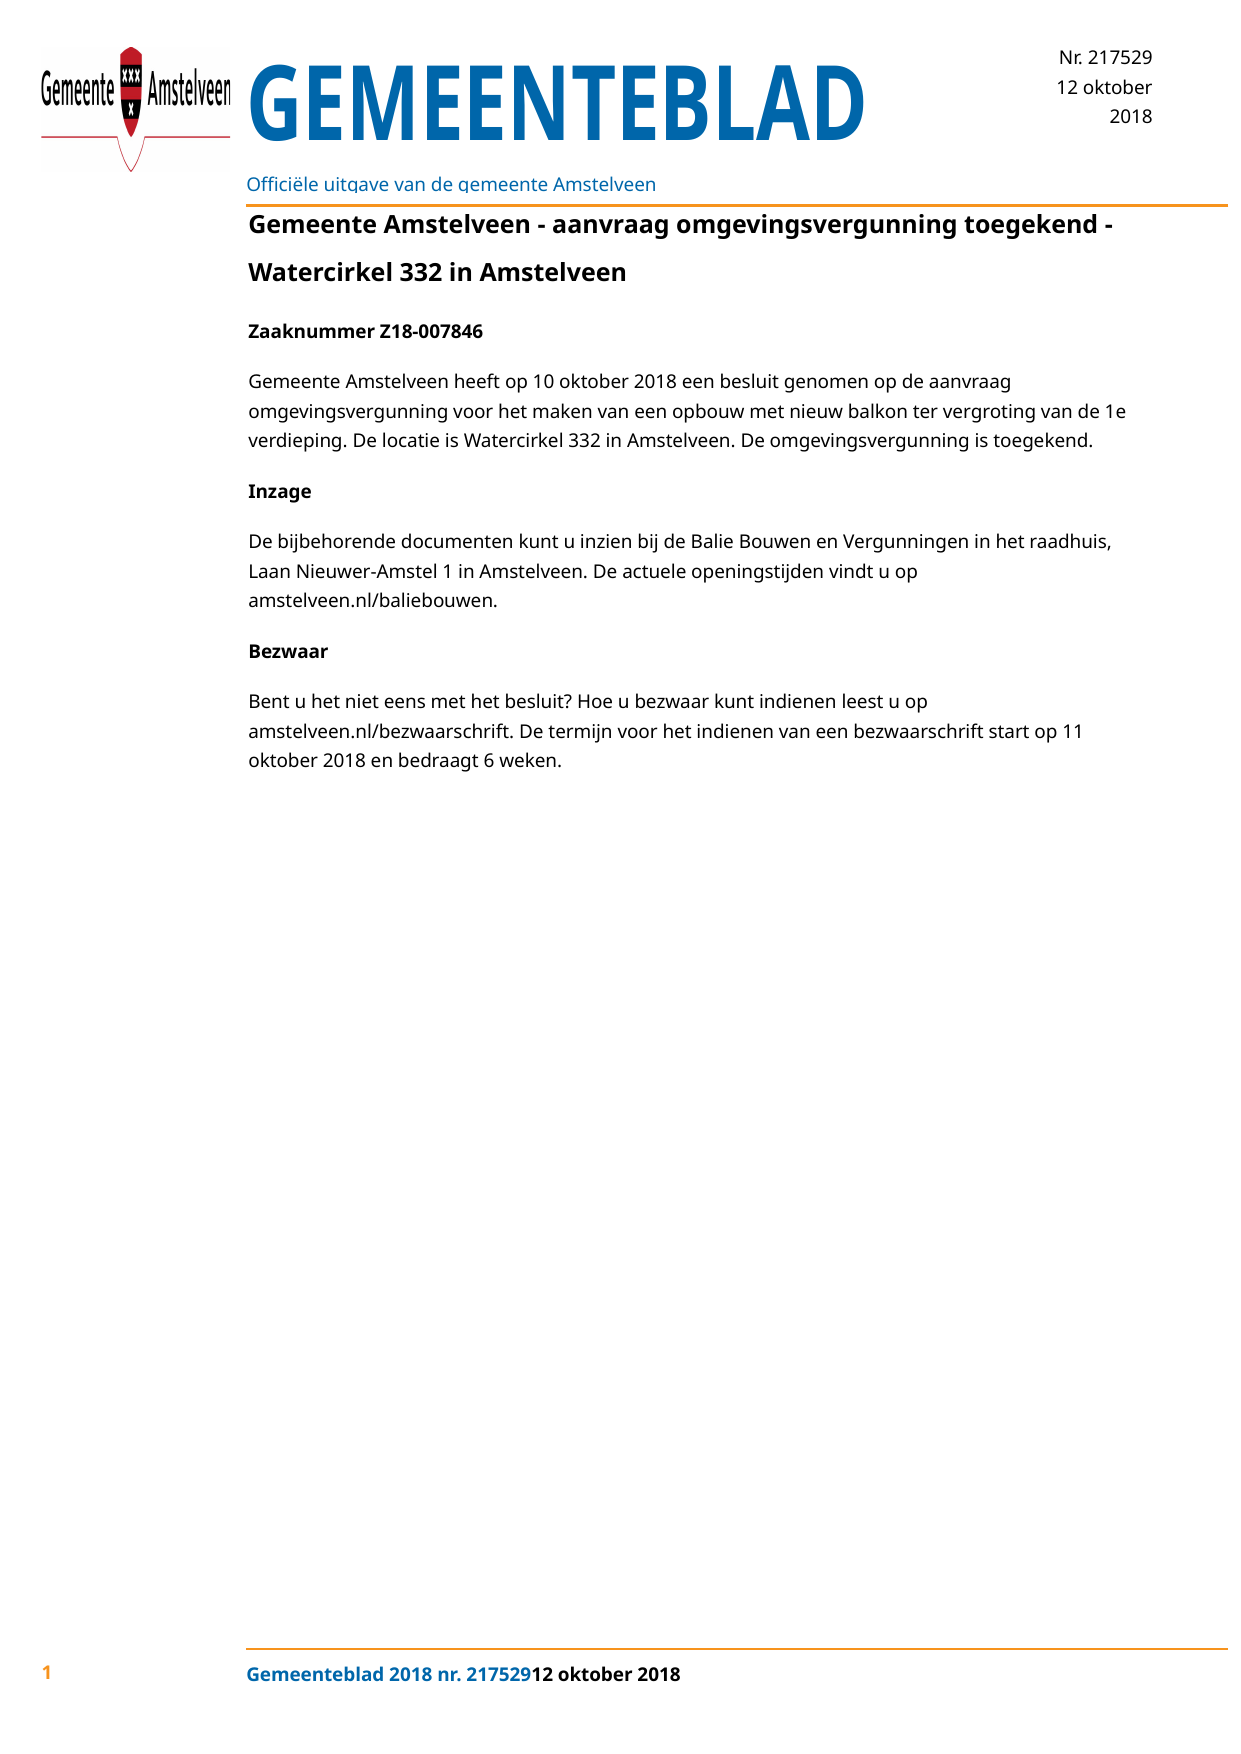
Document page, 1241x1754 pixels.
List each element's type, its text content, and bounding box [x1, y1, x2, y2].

text Bezwaar [248, 638, 1152, 664]
text Gemeente Amstelveen heeft op 10 oktober 2018 een besluit genomen op de aanvraag omgevingsvergunning voor het maken van een opbouw met nieuw balkon ter vergroting van de 1e verdieping. De locatie is Watercirkel 332 in Amstelveen. De omgevingsvergunning is toegekend. [248, 368, 1152, 453]
text Inzage [248, 478, 1152, 504]
text De bijbehorende documenten kunt u inzien bij de Balie Bouwen en Vergunningen in het raadhuis, Laan Nieuwer-Amstel 1 in Amstelveen. De actuele openingstijden vindt u op amstelveen.nl/baliebouwen. [248, 528, 1152, 613]
text Bent u het niet eens met het besluit? Hoe u bezwaar kunt indienen leest u op amstelveen.nl/bezwaarschrift. De termijn voor het indienen van een bezwaarschrift start op 11 oktober 2018 en bedraagt 6 weken. [248, 688, 1152, 773]
picture [41, 47, 231, 172]
text Gemeente Amstelveen - aanvraag omgevingsvergunning toegekend - Watercirkel 332 in Amstelveen [248, 207, 1152, 288]
text Zaaknummer Z18-007846 [248, 318, 1152, 344]
